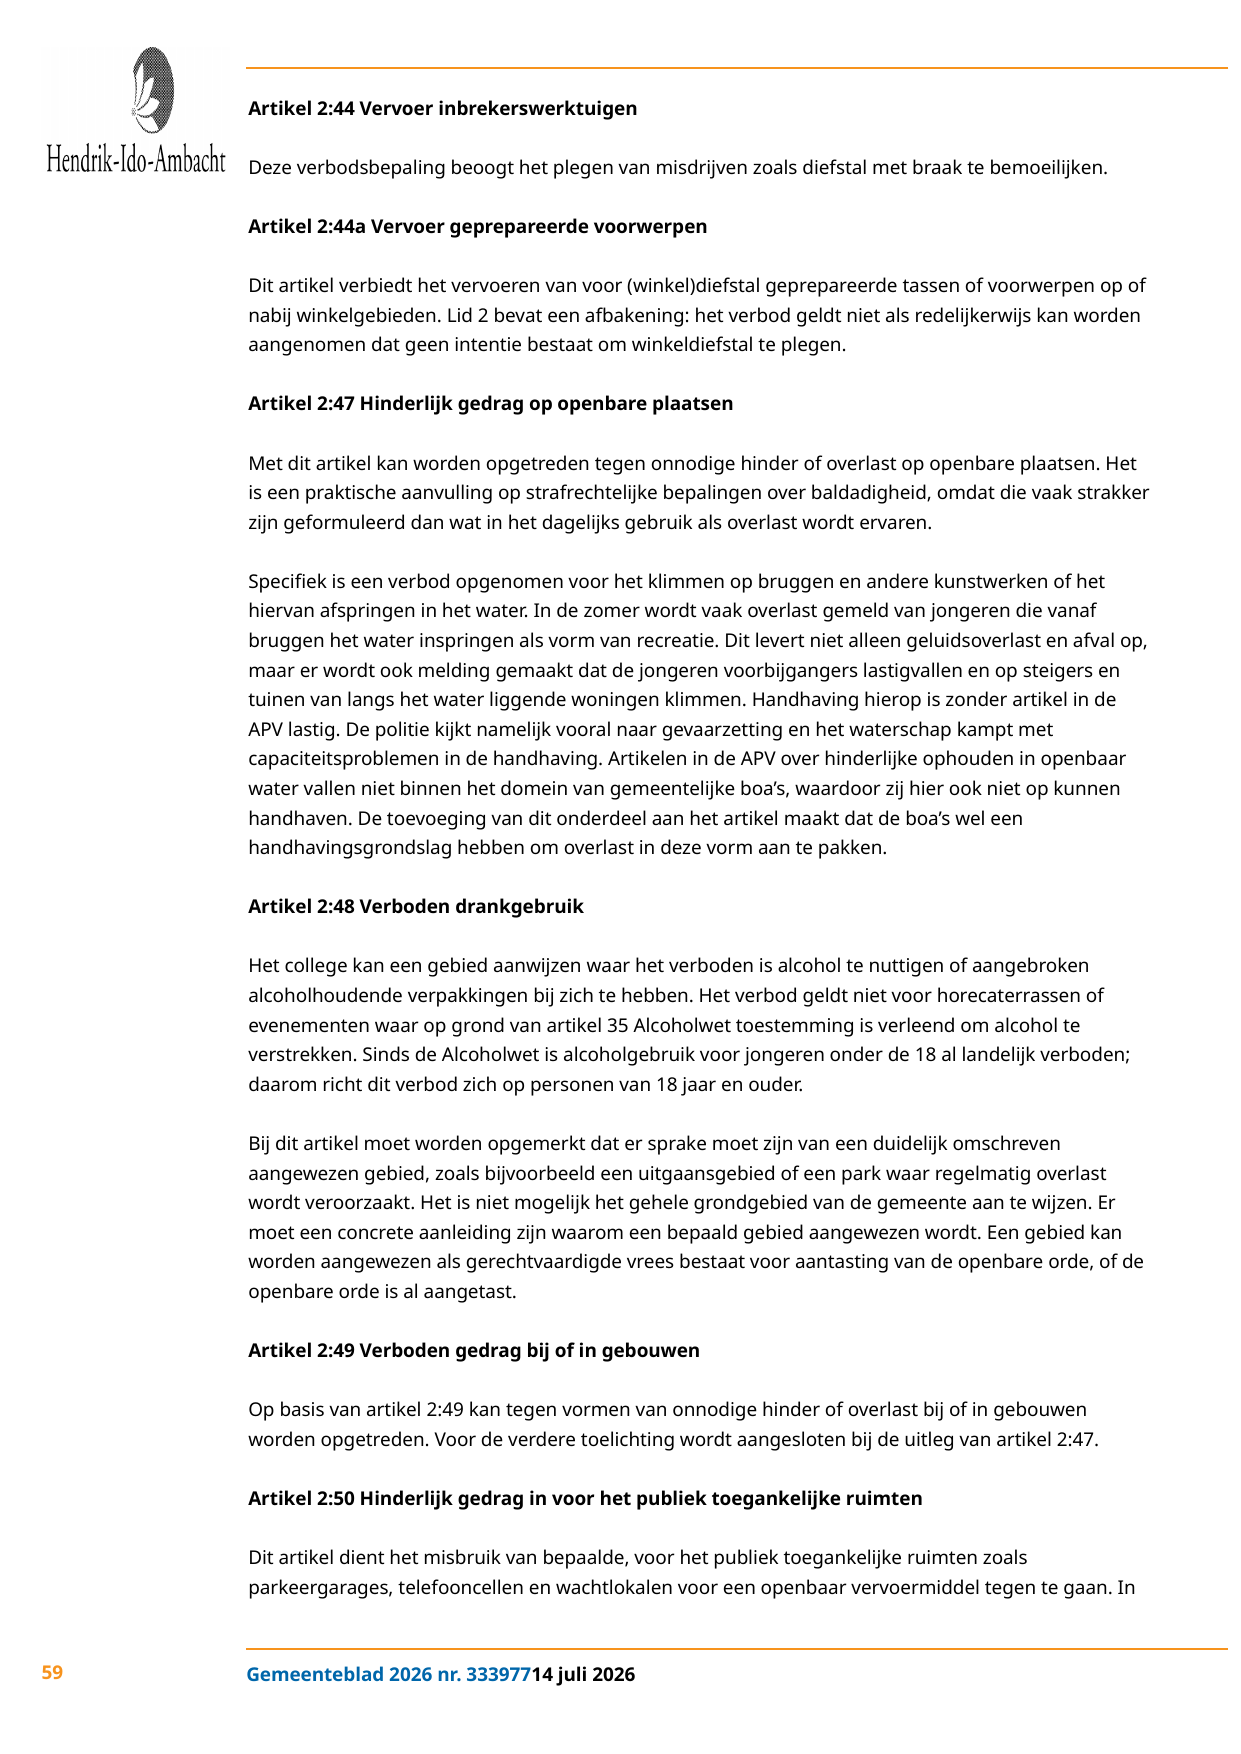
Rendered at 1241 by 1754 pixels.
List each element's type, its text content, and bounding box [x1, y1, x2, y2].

text Met dit artikel kan worden opgetreden tegen onnodige hinder of overlast op openbare plaatsen. Het is een praktische aanvulling op strafrechtelijke bepalingen over baldadigheid, omdat die vaak strakker zijn geformuleerd dan wat in het dagelijks gebruik als overlast wordt ervaren. [248, 450, 1152, 535]
text Artikel 2:49 Verboden gedrag bij of in gebouwen [248, 1337, 1152, 1363]
text Op basis van artikel 2:49 kan tegen vormen van onnodige hinder of overlast bij of in gebouwen worden opgetreden. Voor de verdere toelichting wordt aangesloten bij de uitleg van artikel 2:47. [248, 1396, 1152, 1452]
text Artikel 2:50 Hinderlijk gedrag in voor het publiek toegankelijke ruimten [248, 1485, 1152, 1511]
text Het college kan een gebied aanwijzen waar het verboden is alcohol te nuttigen of aangebroken alcoholhoudende verpakkingen bij zich te hebben. Het verbod geldt niet voor horecaterrassen of evenementen waar op grond van artikel 35 Alcoholwet toestemming is verleend om alcohol te verstrekken. Sinds de Alcoholwet is alcoholgebruik voor jongeren onder de 18 al landelijk verboden; daarom richt dit verbod zich op personen van 18 jaar en ouder. [248, 953, 1152, 1097]
text Deze verbodsbepaling beoogt het plegen van misdrijven zoals diefstal met braak te bemoeilijken. [248, 154, 1152, 180]
text Artikel 2:47 Hinderlijk gedrag op openbare plaatsen [248, 391, 1152, 416]
text Dit artikel verbiedt het vervoeren van voor (winkel)diefstal geprepareerde tassen of voorwerpen op of nabij winkelgebieden. Lid 2 bevat een afbakening: het verbod geldt niet als redelijkerwijs kan worden aangenomen dat geen intentie bestaat om winkeldiefstal te plegen. [248, 272, 1152, 357]
picture [41, 47, 231, 172]
text Artikel 2:48 Verboden drankgebruik [248, 893, 1152, 919]
text Dit artikel dient het misbruik van bepaalde, voor het publiek toegankelijke ruimten zoals parkeergarages, telefooncellen en wachtlokalen voor een openbaar vervoermiddel tegen te gaan. In [248, 1544, 1152, 1600]
text Artikel 2:44 Vervoer inbrekerswerktuigen [248, 95, 1152, 121]
text Bij dit artikel moet worden opgemerkt dat er sprake moet zijn van een duidelijk omschreven aangewezen gebied, zoals bijvoorbeeld een uitgaansgebied of een park waar regelmatig overlast wordt veroorzaakt. Het is niet mogelijk het gehele grondgebied van de gemeente aan te wijzen. Er moet een concrete aanleiding zijn waarom een bepaald gebied aangewezen wordt. Een gebied kan worden aangewezen als gerechtvaardigde vrees bestaat voor aantasting van de openbare orde, of de openbare orde is al aangetast. [248, 1130, 1152, 1304]
text Artikel 2:44a Vervoer geprepareerde voorwerpen [248, 213, 1152, 239]
text Specifiek is een verbod opgenomen voor het klimmen op bruggen en andere kunstwerken of het hiervan afspringen in het water. In de zomer wordt vaak overlast gemeld van jongeren die vanaf bruggen het water inspringen als vorm van recreatie. Dit levert niet alleen geluidsoverlast en afval op, maar er wordt ook melding gemaakt dat de jongeren voorbijgangers lastigvallen en op steigers en tuinen van langs het water liggende woningen klimmen. Handhaving hierop is zonder artikel in de APV lastig. De politie kijkt namelijk vooral naar gevaarzetting en het waterschap kampt met capaciteitsproblemen in de handhaving. Artikelen in de APV over hinderlijke ophouden in openbaar water vallen niet binnen het domein van gemeentelijke boa’s, waardoor zij hier ook niet op kunnen handhaven. De toevoeging van dit onderdeel aan het artikel maakt dat de boa’s wel een handhavingsgrondslag hebben om overlast in deze vorm aan te pakken. [248, 568, 1152, 860]
